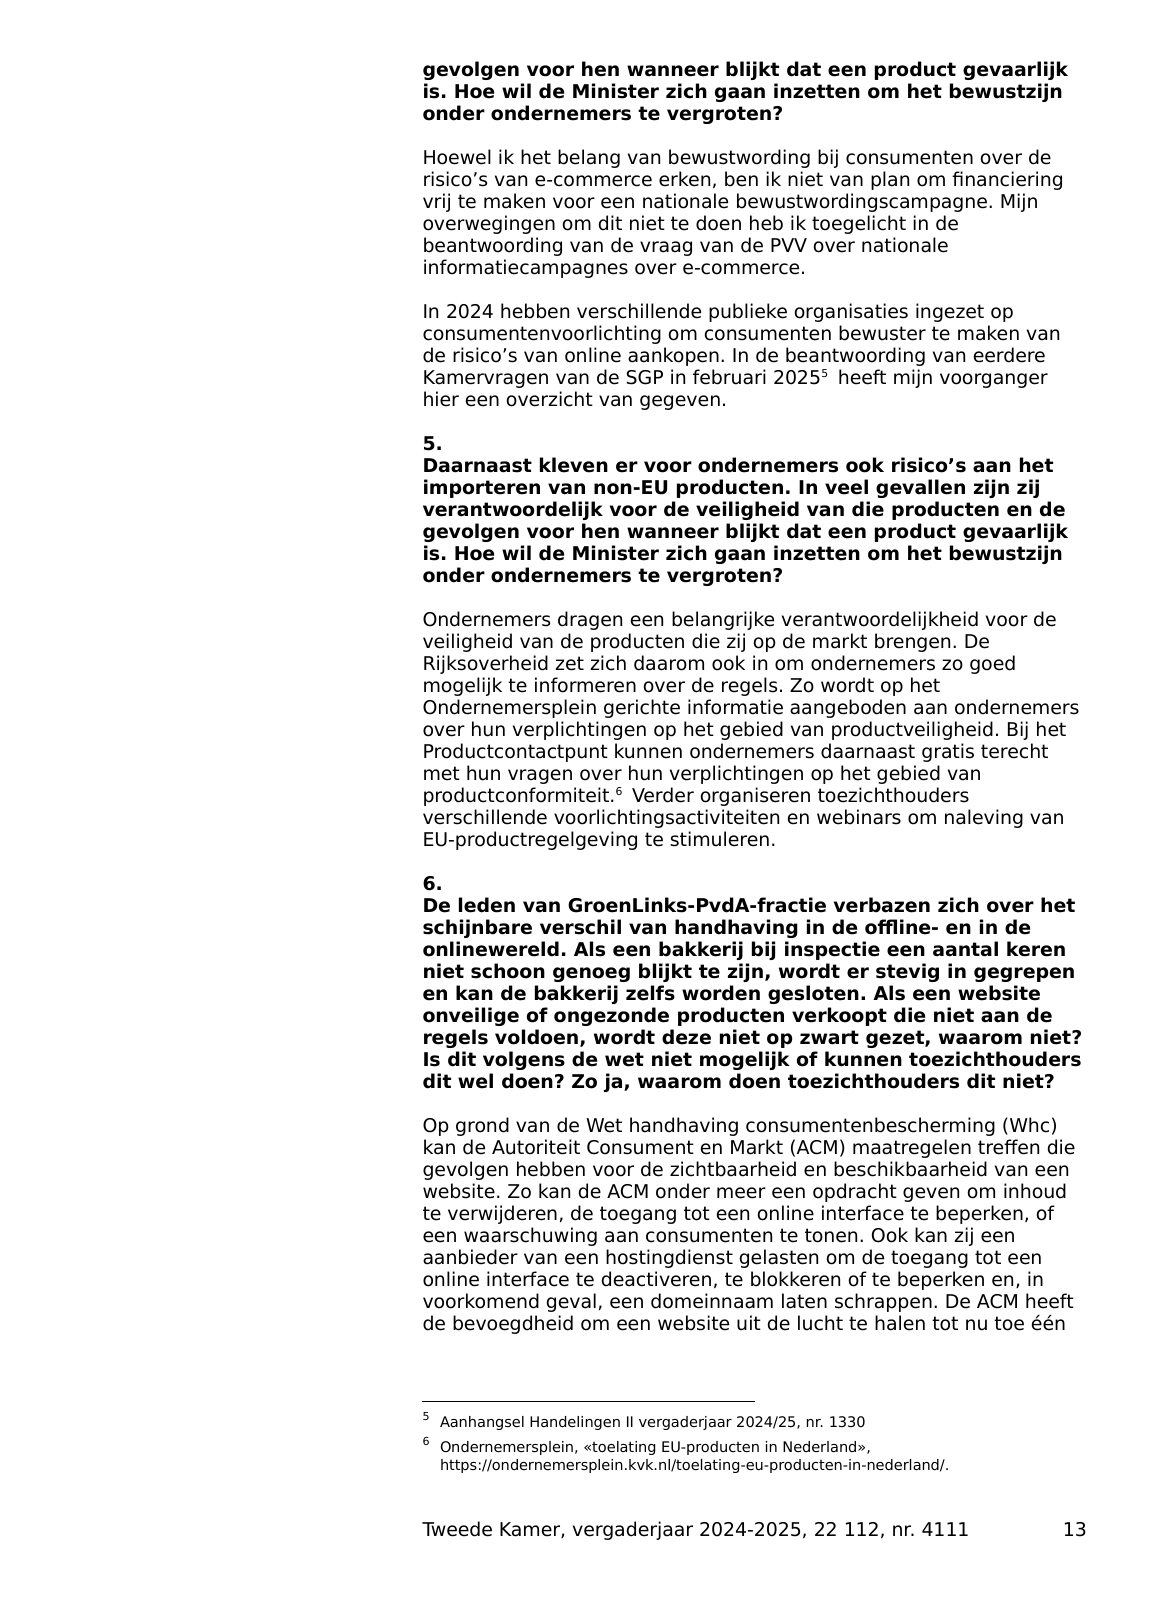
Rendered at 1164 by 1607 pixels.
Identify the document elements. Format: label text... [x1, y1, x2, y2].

text In 2024 hebben verschillende publieke organisaties ingezet op consumentenvoorlichting om consumenten bewuster te maken van de risico’s van online aankopen. In de beantwoording van eerdere Kamervragen van de SGP in februari 2025 heeft mijn voorganger hier een overzicht van gegeven. [422, 301, 1087, 411]
text De leden van GroenLinks-PvdA-fractie verbazen zich over het schijnbare verschil van handhaving in de offline- en in de onlinewereld. Als een bakkerij bij inspectie een aantal keren niet schoon genoeg blijkt te zijn, wordt er stevig in gegrepen en kan de bakkerij zelfs worden gesloten. Als een website onveilige of ongezonde producten verkoopt die niet aan de regels voldoen, wordt deze niet op zwart gezet, waarom niet? Is dit volgens de wet niet mogelijk of kunnen toezichthouders dit wel doen? Zo ja, waarom doen toezichthouders dit niet? [422, 895, 1087, 1093]
text gevolgen voor hen wanneer blijkt dat een product gevaarlijk is. Hoe wil de Minister zich gaan inzetten om het bewustzijn onder ondernemers te vergroten? [422, 59, 1087, 125]
text 5. [422, 433, 1087, 455]
text Ondernemersplein, «toelating EU-producten in Nederland», https://ondernemersplein.kvk.nl/toelating-eu-producten-in-nederland/. [422, 1435, 1087, 1474]
text 6. [422, 873, 1087, 895]
text Aanhangsel Handelingen II vergaderjaar 2024/25, nr. 1330 [422, 1410, 1087, 1432]
text Hoewel ik het belang van bewustwording bij consumenten over de risico’s van e-commerce erken, ben ik niet van plan om financiering vrij te maken voor een nationale bewustwordingscampagne. Mijn overwegingen om dit niet te doen heb ik toegelicht in de beantwoording van de vraag van de PVV over nationale informatiecampagnes over e-commerce. [422, 147, 1087, 279]
text Op grond van de Wet handhaving consumentenbescherming (Whc) kan de Autoriteit Consument en Markt (ACM) maatregelen treffen die gevolgen hebben voor de zichtbaarheid en beschikbaarheid van een website. Zo kan de ACM onder meer een opdracht geven om inhoud te verwijderen, de toegang tot een online interface te beperken, of een waarschuwing aan consumenten te tonen. Ook kan zij een aanbieder van een hostingdienst gelasten om de toegang tot een online interface te deactiveren, te blokkeren of te beperken en, in voorkomend geval, een domeinnaam laten schrappen. De ACM heeft de bevoegdheid om een website uit de lucht te halen tot nu toe één [422, 1115, 1087, 1335]
text Daarnaast kleven er voor ondernemers ook risico’s aan het importeren van non-EU producten. In veel gevallen zijn zij verantwoordelijk voor de veiligheid van die producten en de gevolgen voor hen wanneer blijkt dat een product gevaarlijk is. Hoe wil de Minister zich gaan inzetten om het bewustzijn onder ondernemers te vergroten? [422, 455, 1087, 587]
text Ondernemers dragen een belangrijke verantwoordelijkheid voor de veiligheid van de producten die zij op de markt brengen. De Rijksoverheid zet zich daarom ook in om ondernemers zo goed mogelijk te informeren over de regels. Zo wordt op het Ondernemersplein gerichte informatie aangeboden aan ondernemers over hun verplichtingen op het gebied van productveiligheid. Bij het Productcontactpunt kunnen ondernemers daarnaast gratis terecht met hun vragen over hun verplichtingen op het gebied van productconformiteit. Verder organiseren toezichthouders verschillende voorlichtingsactiviteiten en webinars om naleving van EU-productregelgeving te stimuleren. [422, 609, 1087, 851]
